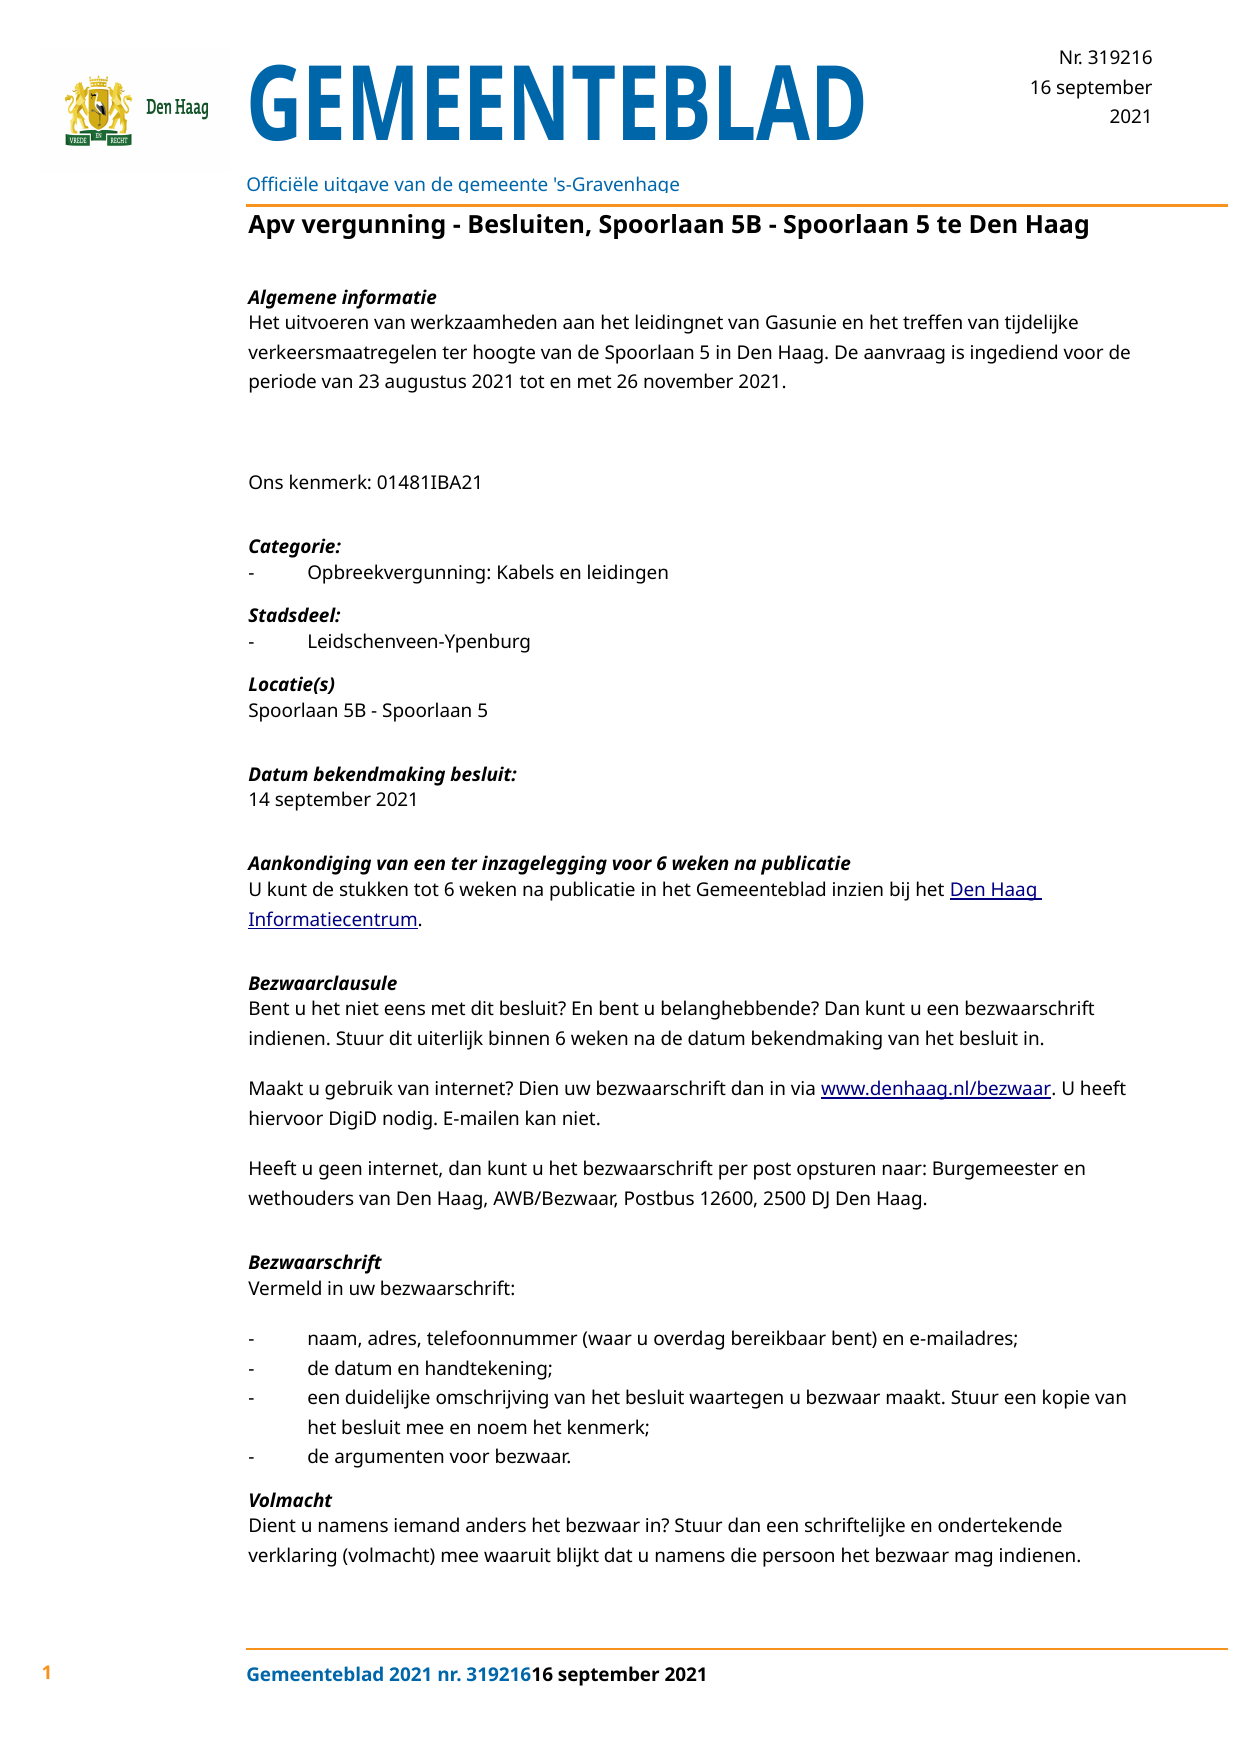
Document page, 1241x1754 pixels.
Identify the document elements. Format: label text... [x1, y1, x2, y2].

text Bezwaarclausule [248, 970, 1152, 996]
text Locatie(s) [248, 671, 1152, 697]
text Datum bekendmaking besluit: [248, 761, 1152, 787]
list een duidelijke omschrijving van het besluit waartegen u bezwaar maakt. Stuur een kopie van het besluit mee en noem het kenmerk; [248, 1384, 1152, 1440]
picture [41, 47, 231, 172]
text Het uitvoeren van werkzaamheden aan het leidingnet van Gasunie en het treffen van tijdelijke verkeersmaatregelen ter hoogte van de Spoorlaan 5 in Den Haag. De aanvraag is ingediend voor de periode van 23 augustus 2021 tot en met 26 november 2021. [248, 309, 1152, 394]
list Leidschenveen-Ypenburg [248, 628, 1152, 654]
list Opbreekvergunning: Kabels en leidingen [248, 559, 1152, 585]
text Categorie: [248, 533, 1152, 559]
list de argumenten voor bezwaar. [248, 1444, 1152, 1469]
text Spoorlaan 5B - Spoorlaan 5 [248, 697, 1152, 723]
list naam, adres, telefoonnummer (waar u overdag bereikbaar bent) en e-mailadres; [248, 1325, 1152, 1351]
text Algemene informatie [248, 284, 1152, 309]
text Bezwaarschrift [248, 1249, 1152, 1275]
text Maakt u gebruik van internet? Dien uw bezwaarschrift dan in via www.denhaag.nl/bezwaar. U heeft hiervoor DigiD nodig. E-mailen kan niet. [248, 1076, 1152, 1131]
text Bent u het niet eens met dit besluit? En bent u belanghebbende? Dan kunt u een bezwaarschrift indienen. Stuur dit uiterlijk binnen 6 weken na de datum bekendmaking van het besluit in. [248, 996, 1152, 1051]
text Apv vergunning - Besluiten, Spoorlaan 5B - Spoorlaan 5 te Den Haag [248, 207, 1152, 241]
text 14 september 2021 [248, 787, 1152, 812]
text Heeft u geen internet, dan kunt u het bezwaarschrift per post opsturen naar: Burgemeester en wethouders van Den Haag, AWB/Bezwaar, Postbus 12600, 2500 DJ Den Haag. [248, 1156, 1152, 1211]
text Aankondiging van een ter inzagelegging voor 6 weken na publicatie [248, 851, 1152, 876]
list de datum en handtekening; [248, 1355, 1152, 1381]
text Dient u namens iemand anders het bezwaar in? Stuur dan een schriftelijke en ondertekende verklaring (volmacht) mee waaruit blijkt dat u namens die persoon het bezwaar mag indienen. [248, 1512, 1152, 1568]
text Stadsdeel: [248, 602, 1152, 628]
text Ons kenmerk: 01481IBA21 [248, 469, 1152, 495]
text Volmacht [248, 1487, 1152, 1512]
text Vermeld in uw bezwaarschrift: [248, 1275, 1152, 1301]
text U kunt de stukken tot 6 weken na publicatie in het Gemeenteblad inzien bij het Den Haag Informatiecentrum. [248, 876, 1152, 932]
